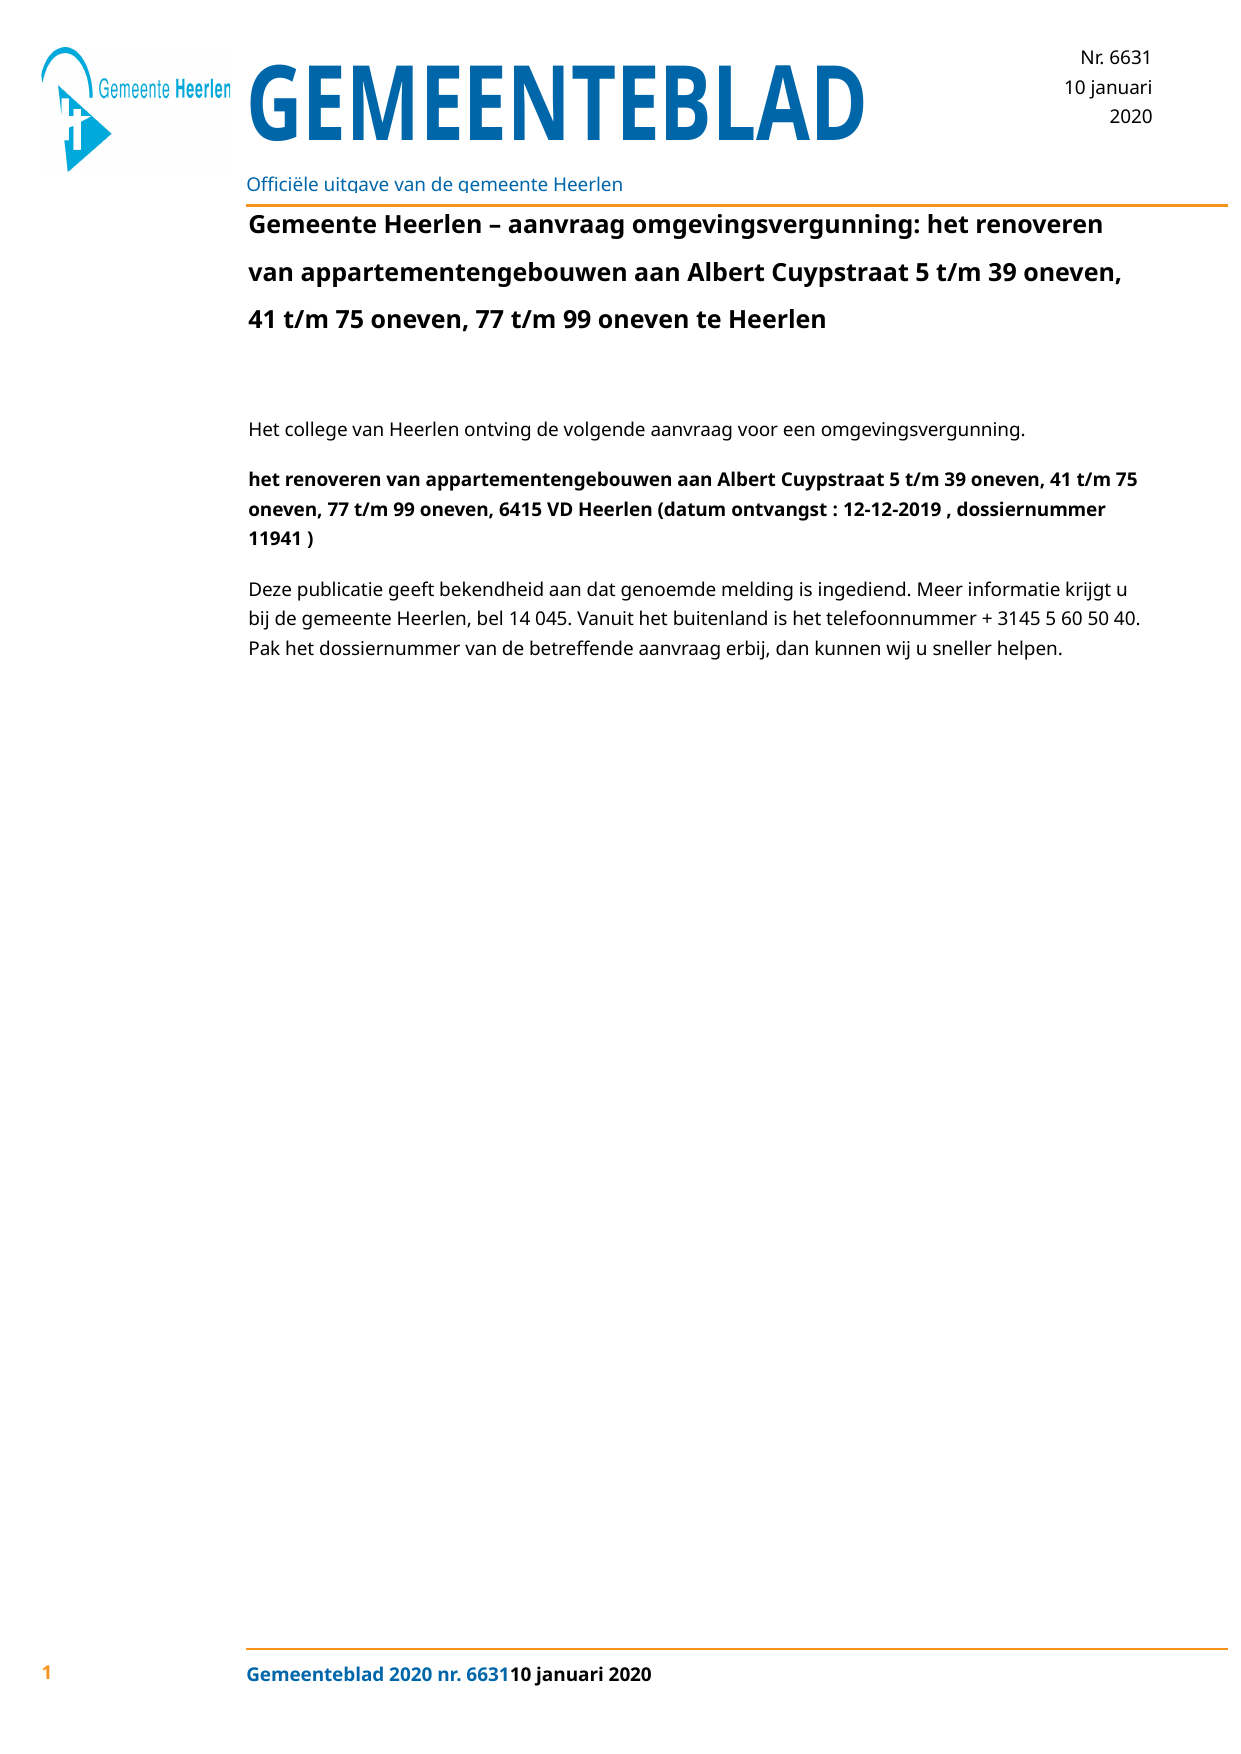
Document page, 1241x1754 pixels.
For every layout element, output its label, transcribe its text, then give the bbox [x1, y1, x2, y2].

text Gemeente Heerlen – aanvraag omgevingsvergunning: het renoveren van appartementengebouwen aan Albert Cuypstraat 5 t/m 39 oneven, 41 t/m 75 oneven, 77 t/m 99 oneven te Heerlen [248, 207, 1152, 336]
text Het college van Heerlen ontving de volgende aanvraag voor een omgevingsvergunning. [248, 416, 1152, 442]
picture [41, 47, 231, 172]
text het renoveren van appartementengebouwen aan Albert Cuypstraat 5 t/m 39 oneven, 41 t/m 75 oneven, 77 t/m 99 oneven, 6415 VD Heerlen (datum ontvangst : 12-12-2019 , dossiernummer 11941 ) [248, 466, 1152, 551]
text Deze publicatie geeft bekendheid aan dat genoemde melding is ingediend. Meer informatie krijgt u bij de gemeente Heerlen, bel 14 045. Vanuit het buitenland is het telefoonnummer + 3145 5 60 50 40. Pak het dossiernummer van de betreffende aanvraag erbij, dan kunnen wij u sneller helpen. [248, 576, 1152, 661]
picture [41, 47, 59, 70]
